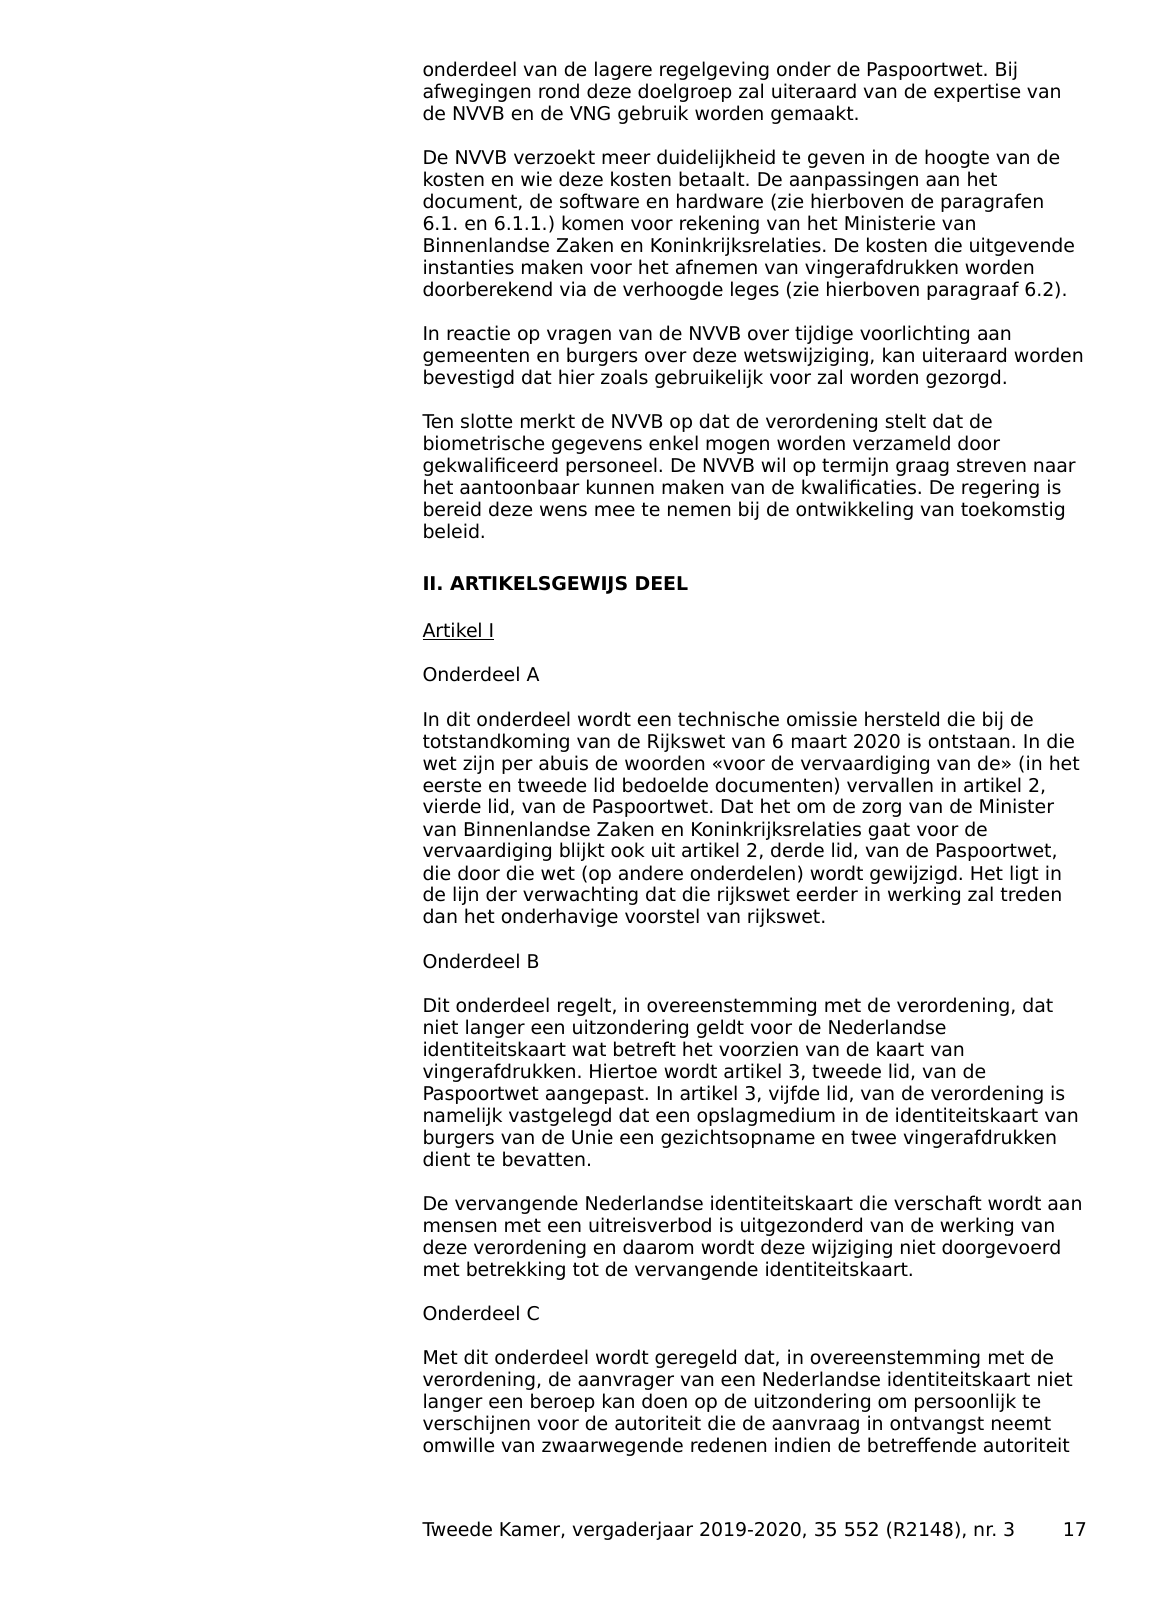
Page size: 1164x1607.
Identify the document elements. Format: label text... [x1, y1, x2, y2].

subtitle Artikel I [422, 620, 1087, 642]
text In dit onderdeel wordt een technische omissie hersteld die bij de totstandkoming van de Rijkswet van 6 maart 2020 is ontstaan. In die wet zijn per abuis de woorden «voor de vervaardiging van de» (in het eerste en tweede lid bedoelde documenten) vervallen in artikel 2, vierde lid, van de Paspoortwet. Dat het om de zorg van de Minister van Binnenlandse Zaken en Koninkrijksrelaties gaat voor de vervaardiging blijkt ook uit artikel 2, derde lid, van de Paspoortwet, die door die wet (op andere onderdelen) wordt gewijzigd. Het ligt in de lijn der verwachting dat die rijkswet eerder in werking zal treden dan het onderhavige voorstel van rijkswet. [422, 708, 1087, 928]
subtitle Onderdeel A [422, 664, 1087, 686]
text Dit onderdeel regelt, in overeenstemming met de verordening, dat niet langer een uitzondering geldt voor de Nederlandse identiteitskaart wat betreft het voorzien van de kaart van vingerafdrukken. Hiertoe wordt artikel 3, tweede lid, van de Paspoortwet aangepast. In artikel 3, vijfde lid, van de verordening is namelijk vastgelegd dat een opslagmedium in de identiteitskaart van burgers van de Unie een gezichtsopname en twee vingerafdrukken dient te bevatten. [422, 995, 1087, 1171]
subtitle II. ARTIKELSGEWIJS DEEL [422, 573, 1087, 595]
subtitle Onderdeel B [422, 951, 1087, 972]
text In reactie op vragen van de NVVB over tijdige voorlichting aan gemeenten en burgers over deze wetswijziging, kan uiteraard worden bevestigd dat hier zoals gebruikelijk voor zal worden gezorgd. [422, 323, 1087, 389]
text De NVVB verzoekt meer duidelijkheid te geven in de hoogte van de kosten en wie deze kosten betaalt. De aanpassingen aan het document, de software en hardware (zie hierboven de paragrafen 6.1. en 6.1.1.) komen voor rekening van het Ministerie van Binnenlandse Zaken en Koninkrijksrelaties. De kosten die uitgevende instanties maken voor het afnemen van vingerafdrukken worden doorberekend via de verhoogde leges (zie hierboven paragraaf 6.2). [422, 147, 1087, 301]
text Ten slotte merkt de NVVB op dat de verordening stelt dat de biometrische gegevens enkel mogen worden verzameld door gekwalificeerd personeel. De NVVB wil op termijn graag streven naar het aantoonbaar kunnen maken van de kwalificaties. De regering is bereid deze wens mee te nemen bij de ontwikkeling van toekomstig beleid. [422, 411, 1087, 543]
text onderdeel van de lagere regelgeving onder de Paspoortwet. Bij afwegingen rond deze doelgroep zal uiteraard van de expertise van de NVVB en de VNG gebruik worden gemaakt. [422, 59, 1087, 125]
text De vervangende Nederlandse identiteitskaart die verschaft wordt aan mensen met een uitreisverbod is uitgezonderd van de werking van deze verordening en daarom wordt deze wijziging niet doorgevoerd met betrekking tot de vervangende identiteitskaart. [422, 1193, 1087, 1281]
subtitle Onderdeel C [422, 1303, 1087, 1325]
text Met dit onderdeel wordt geregeld dat, in overeenstemming met de verordening, de aanvrager van een Nederlandse identiteitskaart niet langer een beroep kan doen op de uitzondering om persoonlijk te verschijnen voor de autoriteit die de aanvraag in ontvangst neemt omwille van zwaarwegende redenen indien de betreffende autoriteit [422, 1347, 1087, 1457]
